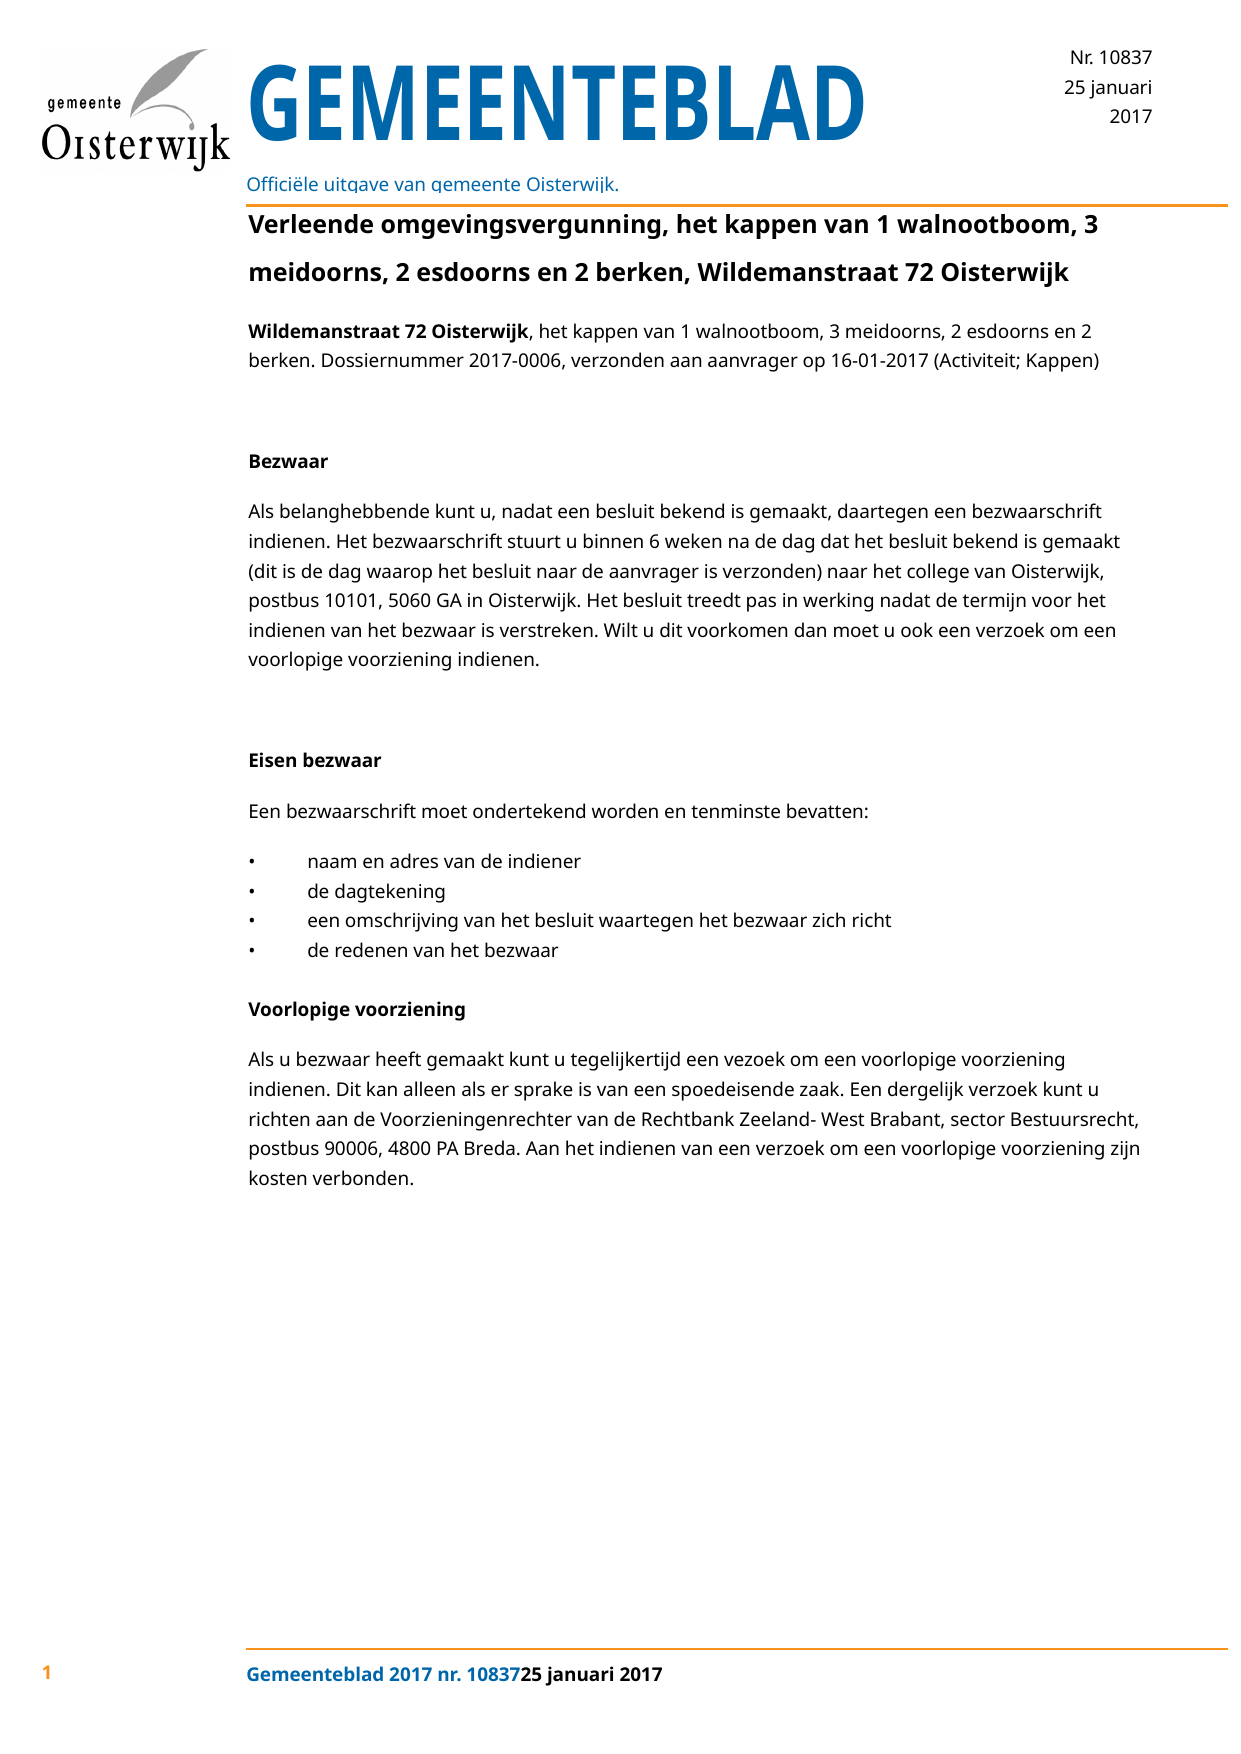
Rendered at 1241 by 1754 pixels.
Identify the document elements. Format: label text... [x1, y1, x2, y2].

text Voorlopige voorziening [248, 996, 1152, 1022]
list een omschrijving van het besluit waartegen het bezwaar zich richt [248, 907, 1152, 933]
text Verleende omgevingsvergunning, het kappen van 1 walnootboom, 3 meidoorns, 2 esdoorns en 2 berken, Wildemanstraat 72 Oisterwijk [248, 207, 1152, 288]
text Een bezwaarschrift moet ondertekend worden en tenminste bevatten: [248, 798, 1152, 824]
picture [41, 47, 231, 172]
text Bezwaar [248, 448, 1152, 474]
list de dagtekening [248, 878, 1152, 904]
list de redenen van het bezwaar [248, 937, 1152, 963]
list naam en adres van de indiener [248, 848, 1152, 874]
text Wildemanstraat 72 Oisterwijk, het kappen van 1 walnootboom, 3 meidoorns, 2 esdoorns en 2 berken. Dossiernummer 2017-0006, verzonden aan aanvrager op 16-01-2017 (Activiteit; Kappen) [248, 318, 1152, 373]
text Eisen bezwaar [248, 747, 1152, 773]
text Als belanghebbende kunt u, nadat een besluit bekend is gemaakt, daartegen een bezwaarschrift indienen. Het bezwaarschrift stuurt u binnen 6 weken na de dag dat het besluit bekend is gemaakt (dit is de dag waarop het besluit naar de aanvrager is verzonden) naar het college van Oisterwijk, postbus 10101, 5060 GA in Oisterwijk. Het besluit treedt pas in werking nadat de termijn voor het indienen van het bezwaar is verstreken. Wilt u dit voorkomen dan moet u ook een verzoek om een voorlopige voorziening indienen. [248, 499, 1152, 672]
text Als u bezwaar heeft gemaakt kunt u tegelijkertijd een vezoek om een voorlopige voorziening indienen. Dit kan alleen als er sprake is van een spoedeisende zaak. Een dergelijk verzoek kunt u richten aan de Voorzieningenrechter van de Rechtbank Zeeland- West Brabant, sector Bestuursrecht, postbus 90006, 4800 PA Breda. Aan het indienen van een verzoek om een voorlopige voorziening zijn kosten verbonden. [248, 1047, 1152, 1191]
